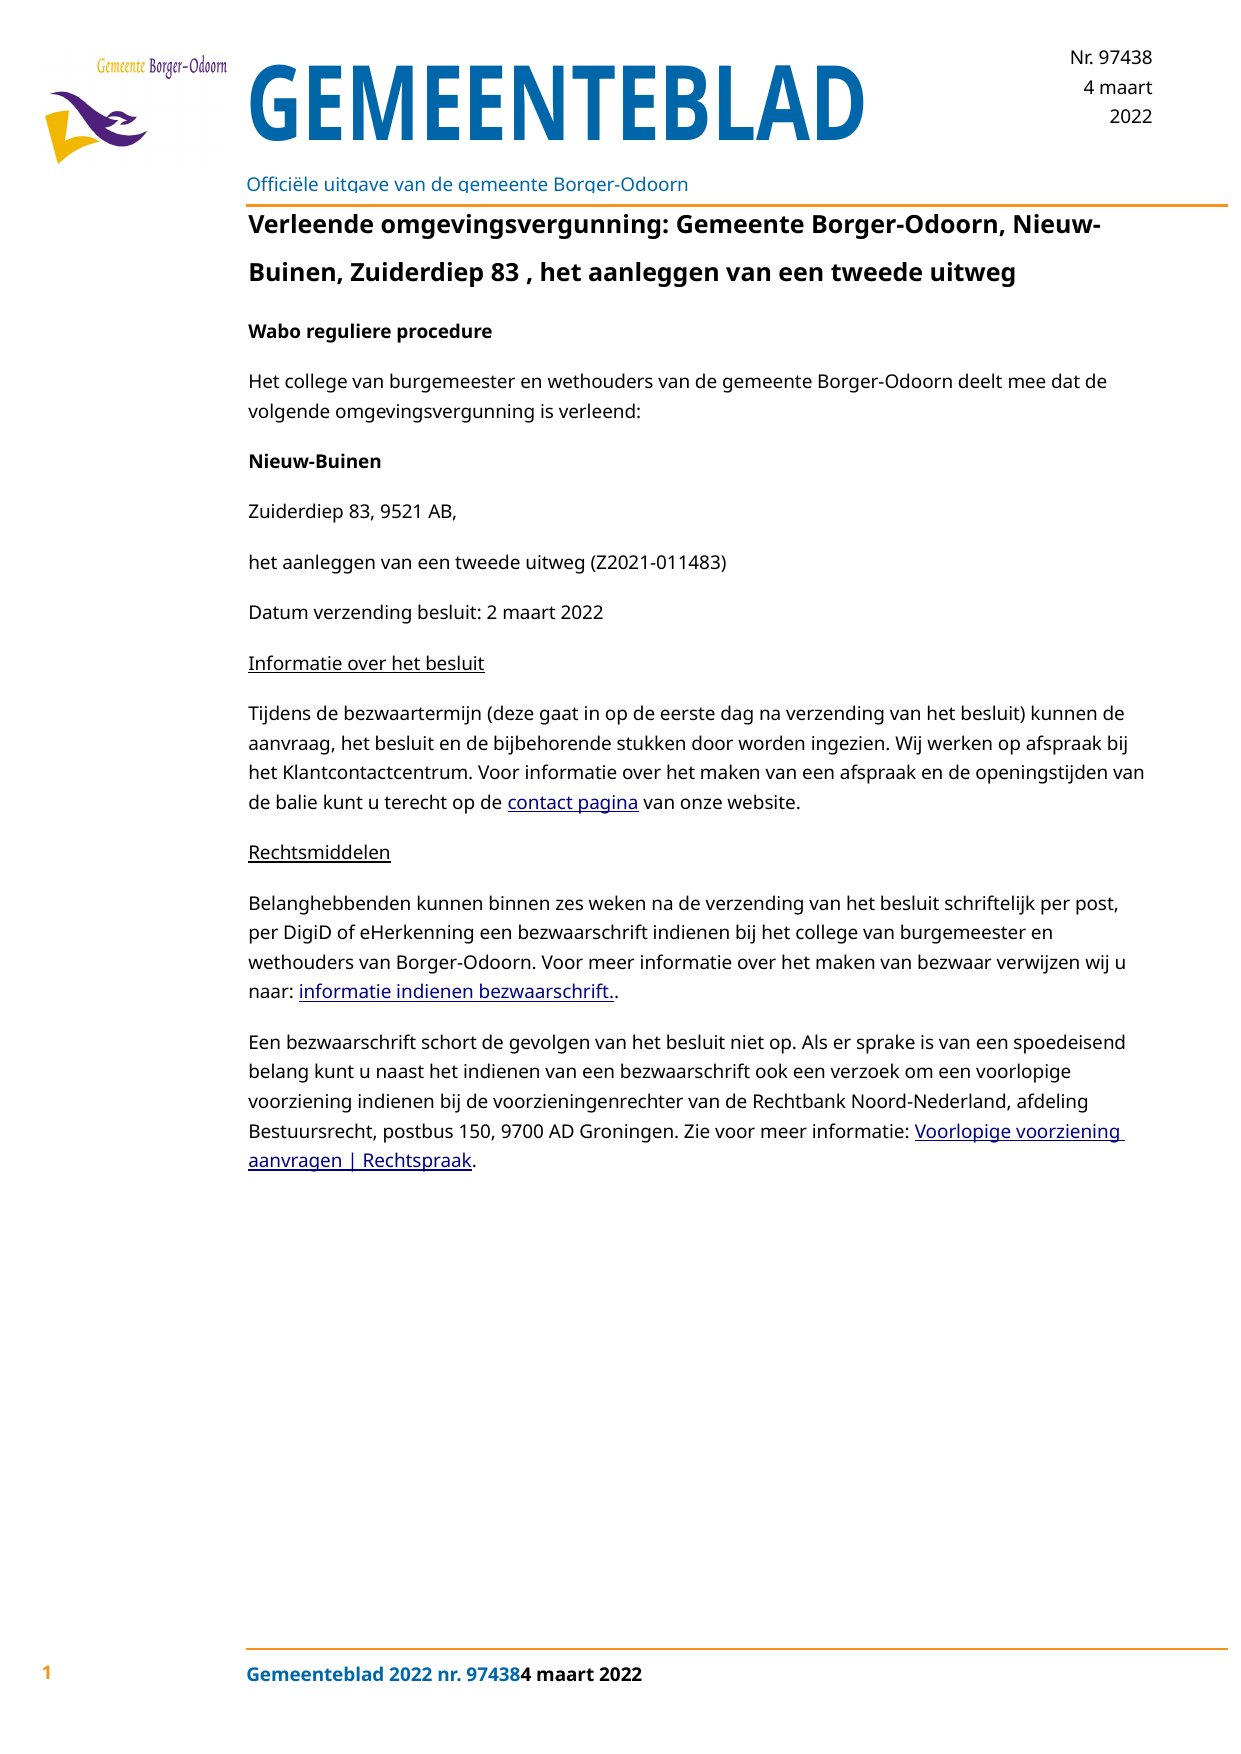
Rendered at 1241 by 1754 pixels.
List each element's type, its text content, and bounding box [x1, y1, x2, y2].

picture [41, 47, 231, 172]
text het aanleggen van een tweede uitweg (Z2021-011483) [248, 549, 1152, 575]
text Informatie over het besluit [248, 650, 1152, 676]
text Verleende omgevingsvergunning: Gemeente Borger-Odoorn, Nieuw-Buinen, Zuiderdiep 83 , het aanleggen van een tweede uitweg [248, 207, 1152, 288]
text Een bezwaarschrift schort de gevolgen van het besluit niet op. Als er sprake is van een spoedeisend belang kunt u naast het indienen van een bezwaarschrift ook een verzoek om een voorlopige voorziening indienen bij de voorzieningenrechter van de Rechtbank Noord-Nederland, afdeling Bestuursrecht, postbus 150, 9700 AD Groningen. Zie voor meer informatie: Voorlopige voorziening aanvragen | Rechtspraak. [248, 1029, 1152, 1173]
text Zuiderdiep 83, 9521 AB, [248, 499, 1152, 524]
text Datum verzending besluit: 2 maart 2022 [248, 599, 1152, 625]
text Belanghebbenden kunnen binnen zes weken na de verzending van het besluit schriftelijk per post, per DigiD of eHerkenning een bezwaarschrift indienen bij het college van burgemeester en wethouders van Borger-Odoorn. Voor meer informatie over het maken van bezwaar verwijzen wij u naar: informatie indienen bezwaarschrift.. [248, 890, 1152, 1004]
text Het college van burgemeester en wethouders van de gemeente Borger-Odoorn deelt mee dat de volgende omgevingsvergunning is verleend: [248, 368, 1152, 424]
text Nieuw-Buinen [248, 448, 1152, 474]
text Rechtsmiddelen [248, 839, 1152, 865]
text Wabo reguliere procedure [248, 318, 1152, 344]
text Tijdens de bezwaartermijn (deze gaat in op de eerste dag na verzending van het besluit) kunnen de aanvraag, het besluit en de bijbehorende stukken door worden ingezien. Wij werken op afspraak bij het Klantcontactcentrum. Voor informatie over het maken van een afspraak en de openingstijden van de balie kunt u terecht op de contact pagina van onze website. [248, 700, 1152, 815]
